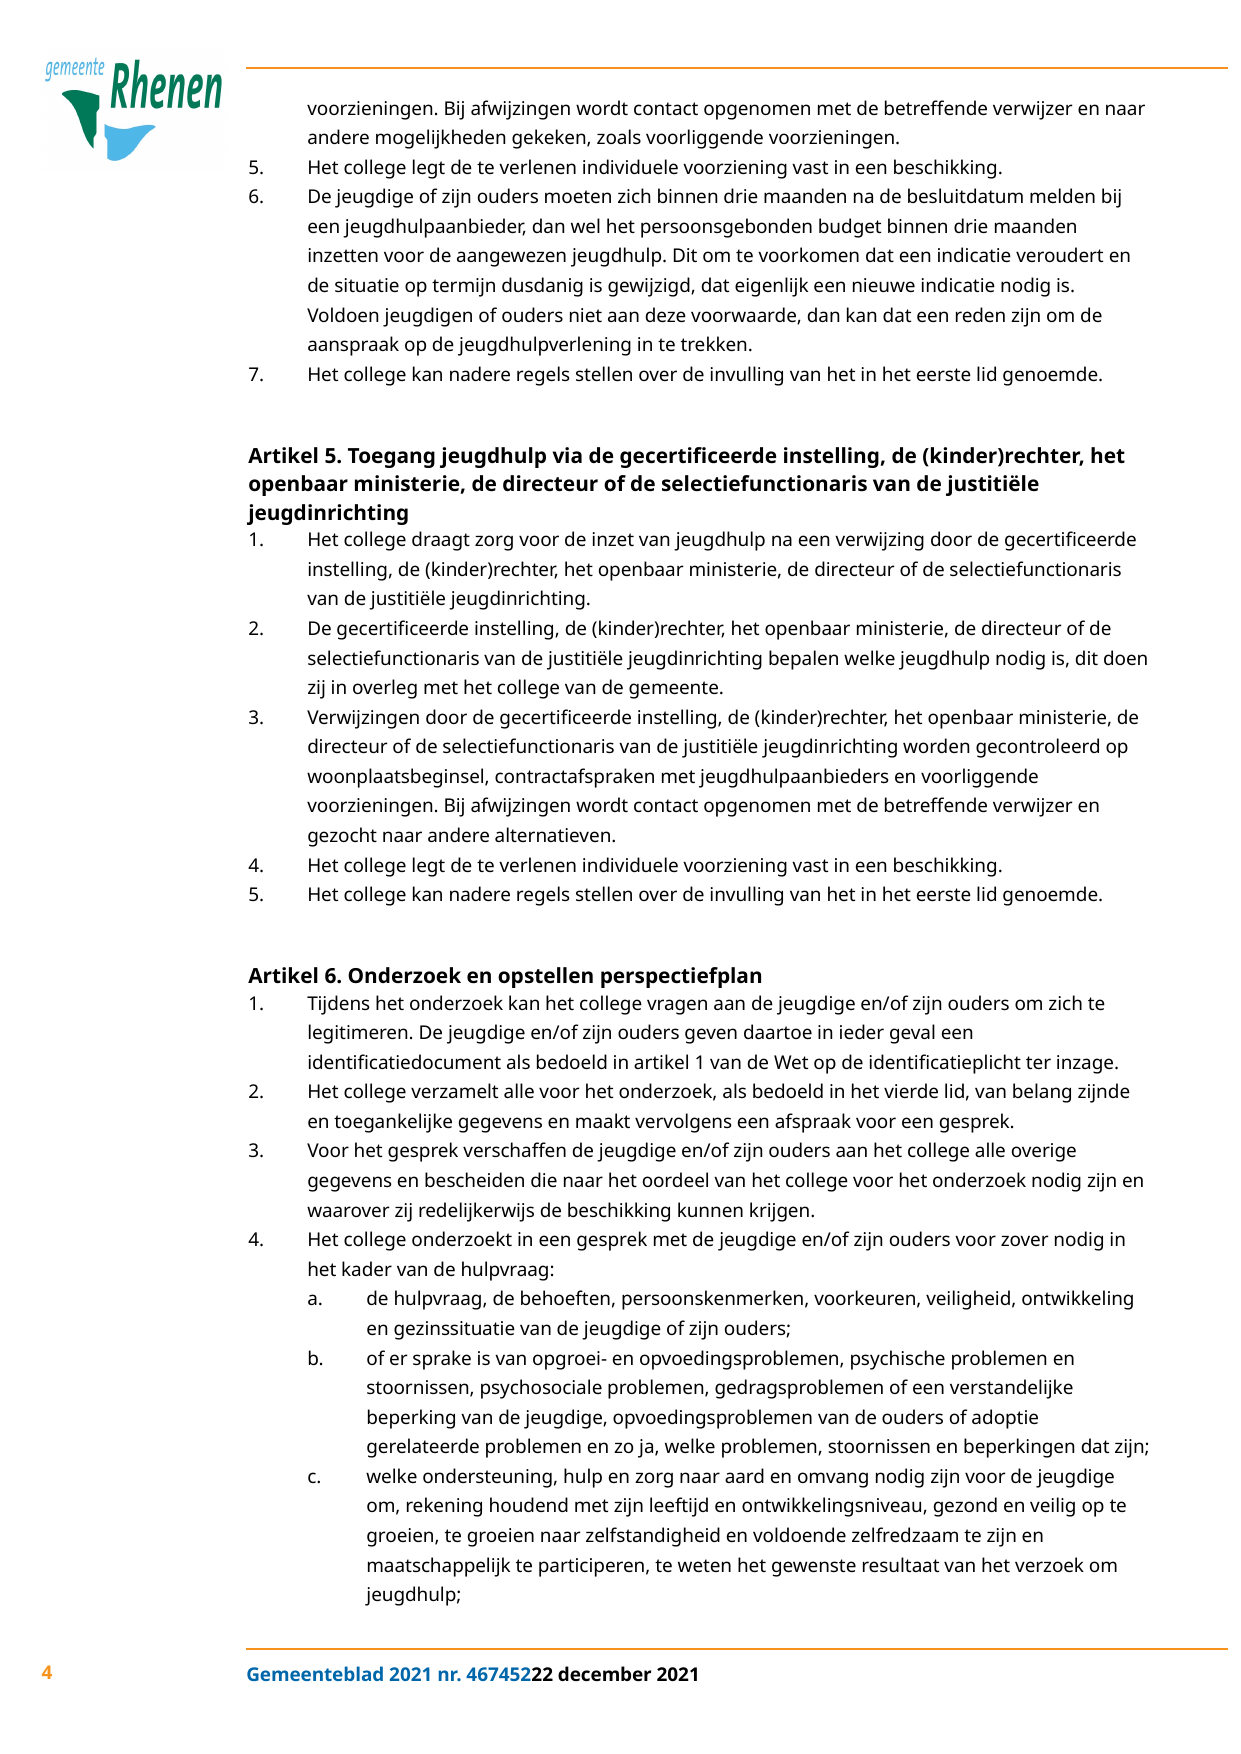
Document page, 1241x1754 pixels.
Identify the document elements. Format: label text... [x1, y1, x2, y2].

text Artikel 6. Onderzoek en opstellen perspectiefplan [248, 961, 1152, 990]
list Voor het gesprek verschaffen de jeugdige en/of zijn ouders aan het college alle overige gegevens en bescheiden die naar het oordeel van het college voor het onderzoek nodig zijn en waarover zij redelijkerwijs de beschikking kunnen krijgen. [248, 1138, 1152, 1223]
list voorzieningen. Bij afwijzingen wordt contact opgenomen met de betreffende verwijzer en naar andere mogelijkheden gekeken, zoals voorliggende voorzieningen. [248, 95, 1152, 150]
list Het college kan nadere regels stellen over de invulling van het in het eerste lid genoemde. [248, 881, 1152, 907]
list of er sprake is van opgroei- en opvoedingsproblemen, psychische problemen en stoornissen, psychosociale problemen, gedragsproblemen of een verstandelijke beperking van de jeugdige, opvoedingsproblemen van de ouders of adoptie gerelateerde problemen en zo ja, welke problemen, stoornissen en beperkingen dat zijn; [307, 1345, 1152, 1459]
text Artikel 5. Toegang jeugdhulp via de gecertificeerde instelling, de (kinder)rechter, het openbaar ministerie, de directeur of de selectiefunctionaris van de justitiële jeugdinrichting [248, 441, 1152, 526]
list De jeugdige of zijn ouders moeten zich binnen drie maanden na de besluitdatum melden bij een jeugdhulpaanbieder, dan wel het persoonsgebonden budget binnen drie maanden inzetten voor de aangewezen jeugdhulp. Dit om te voorkomen dat een indicatie veroudert en de situatie op termijn dusdanig is gewijzigd, dat eigenlijk een nieuwe indicatie nodig is. Voldoen jeugdigen of ouders niet aan deze voorwaarde, dan kan dat een reden zijn om de aanspraak op de jeugdhulpverlening in te trekken. [248, 183, 1152, 357]
list Het college legt de te verlenen individuele voorziening vast in een beschikking. [248, 154, 1152, 180]
list welke ondersteuning, hulp en zorg naar aard en omvang nodig zijn voor de jeugdige om, rekening houdend met zijn leeftijd en ontwikkelingsniveau, gezond en veilig op te groeien, te groeien naar zelfstandigheid en voldoende zelfredzaam te zijn en maatschappelijk te participeren, te weten het gewenste resultaat van het verzoek om jeugdhulp; [307, 1463, 1152, 1607]
list Tijdens het onderzoek kan het college vragen aan de jeugdige en/of zijn ouders om zich te legitimeren. De jeugdige en/of zijn ouders geven daartoe in ieder geval een identificatiedocument als bedoeld in artikel 1 van de Wet op de identificatieplicht ter inzage. [248, 990, 1152, 1075]
list de hulpvraag, de behoeften, persoonskenmerken, voorkeuren, veiligheid, ontwikkeling en gezinssituatie van de jeugdige of zijn ouders; [307, 1286, 1152, 1341]
list Het college verzamelt alle voor het onderzoek, als bedoeld in het vierde lid, van belang zijnde en toegankelijke gegevens en maakt vervolgens een afspraak voor een gesprek. [248, 1078, 1152, 1134]
list Het college kan nadere regels stellen over de invulling van het in het eerste lid genoemde. [248, 361, 1152, 387]
list De gecertificeerde instelling, de (kinder)rechter, het openbaar ministerie, de directeur of de selectiefunctionaris van de justitiële jeugdinrichting bepalen welke jeugdhulp nodig is, dit doen zij in overleg met het college van de gemeente. [248, 615, 1152, 700]
list Verwijzingen door de gecertificeerde instelling, de (kinder)rechter, het openbaar ministerie, de directeur of de selectiefunctionaris van de justitiële jeugdinrichting worden gecontroleerd op woonplaatsbeginsel, contractafspraken met jeugdhulpaanbieders en voorliggende voorzieningen. Bij afwijzingen wordt contact opgenomen met de betreffende verwijzer en gezocht naar andere alternatieven. [248, 704, 1152, 848]
picture [41, 47, 231, 172]
list Het college onderzoekt in een gesprek met de jeugdige en/of zijn ouders voor zover nodig in het kader van de hulpvraag: [248, 1226, 1152, 1282]
list Het college draagt zorg voor de inzet van jeugdhulp na een verwijzing door de gecertificeerde instelling, de (kinder)rechter, het openbaar ministerie, de directeur of de selectiefunctionaris van de justitiële jeugdinrichting. [248, 526, 1152, 611]
list Het college legt de te verlenen individuele voorziening vast in een beschikking. [248, 852, 1152, 877]
